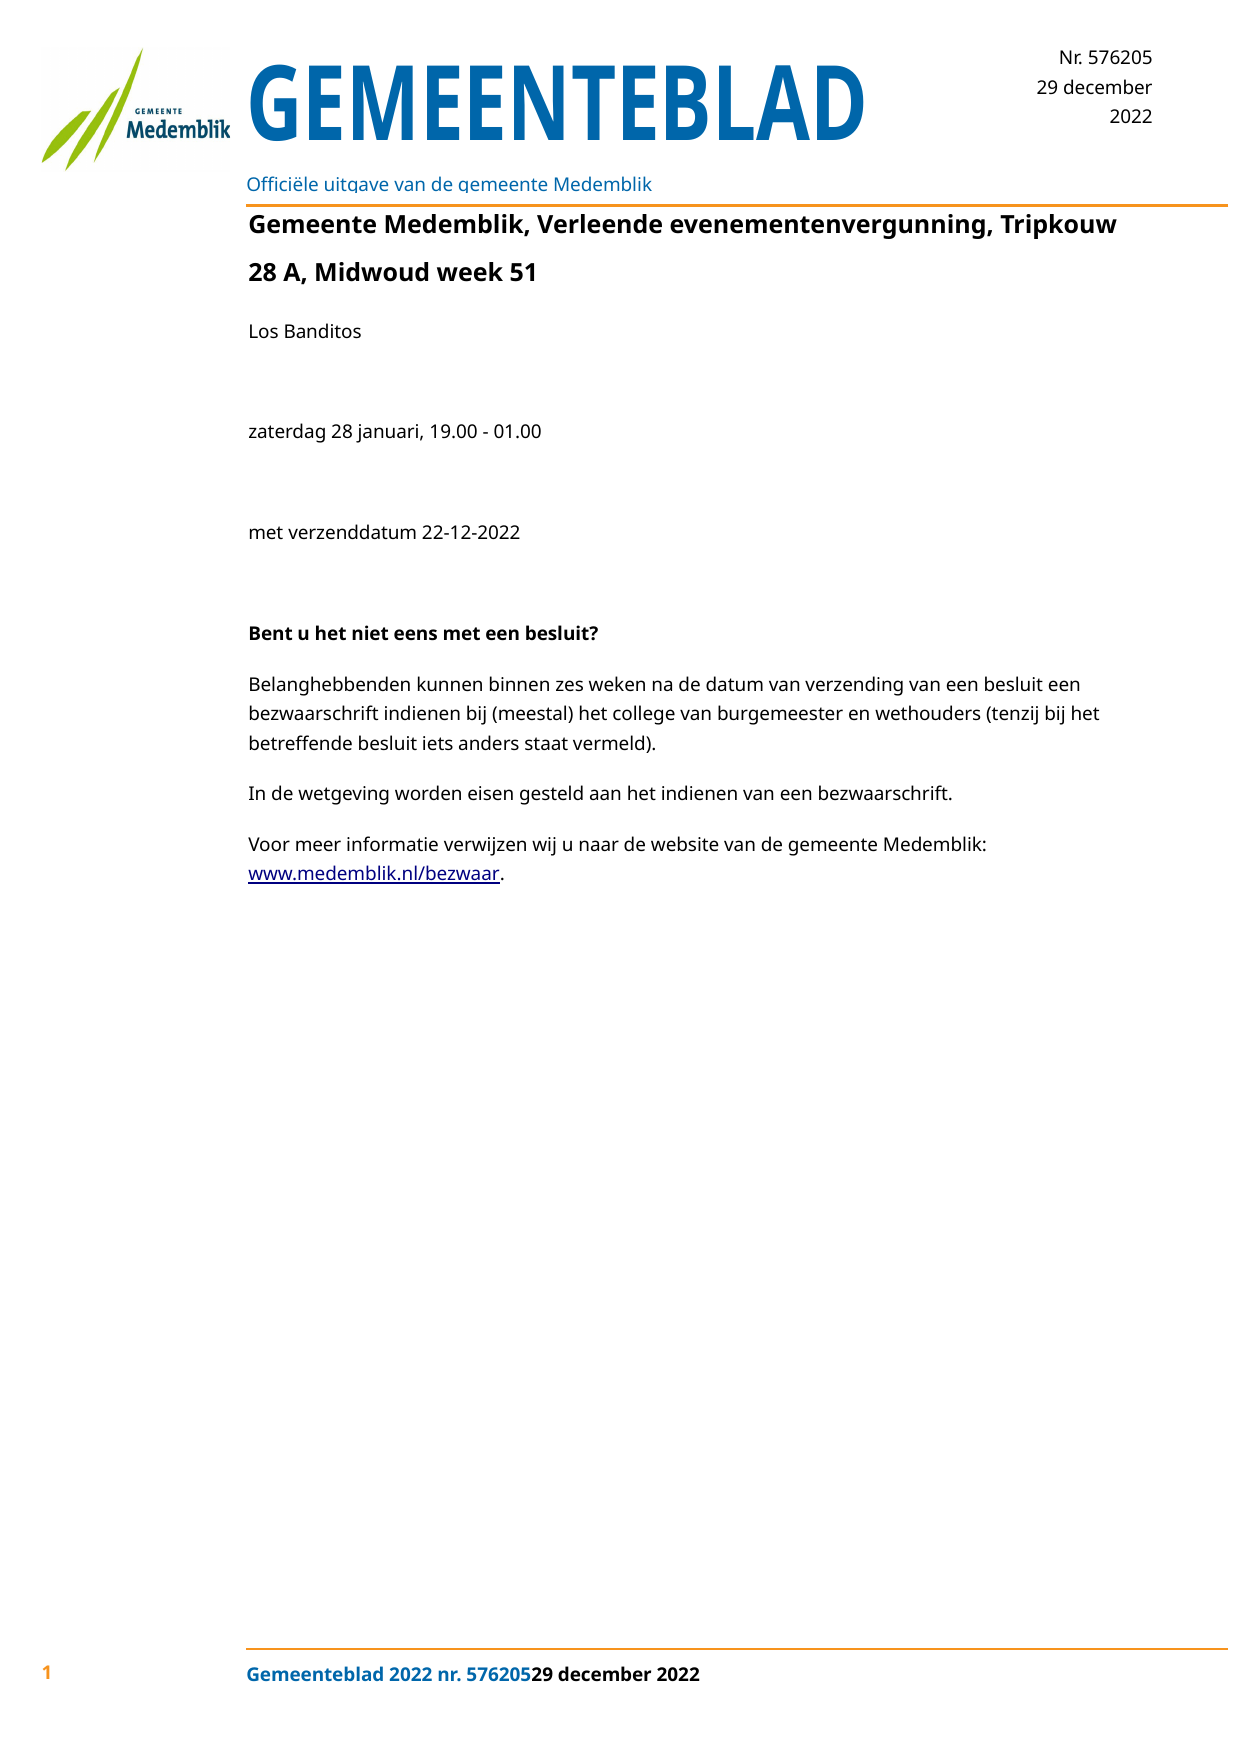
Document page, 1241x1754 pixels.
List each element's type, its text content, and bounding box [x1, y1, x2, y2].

text zaterdag 28 januari, 19.00 - 01.00 [248, 419, 1152, 444]
text Gemeente Medemblik, Verleende evenementenvergunning, Tripkouw 28 A, Midwoud week 51 [248, 207, 1152, 288]
text Belanghebbenden kunnen binnen zes weken na de datum van verzending van een besluit een bezwaarschrift indienen bij (meestal) het college van burgemeester en wethouders (tenzij bij het betreffende besluit iets anders staat vermeld). [248, 671, 1152, 756]
text In de wetgeving worden eisen gesteld aan het indienen van een bezwaarschrift. [248, 780, 1152, 806]
text Bent u het niet eens met een besluit? [248, 620, 1152, 646]
text met verzenddatum 22-12-2022 [248, 519, 1152, 545]
picture [41, 47, 231, 172]
text Los Banditos [248, 318, 1152, 344]
text Voor meer informatie verwijzen wij u naar de website van de gemeente Medemblik: www.medemblik.nl/bezwaar. [248, 831, 1152, 886]
